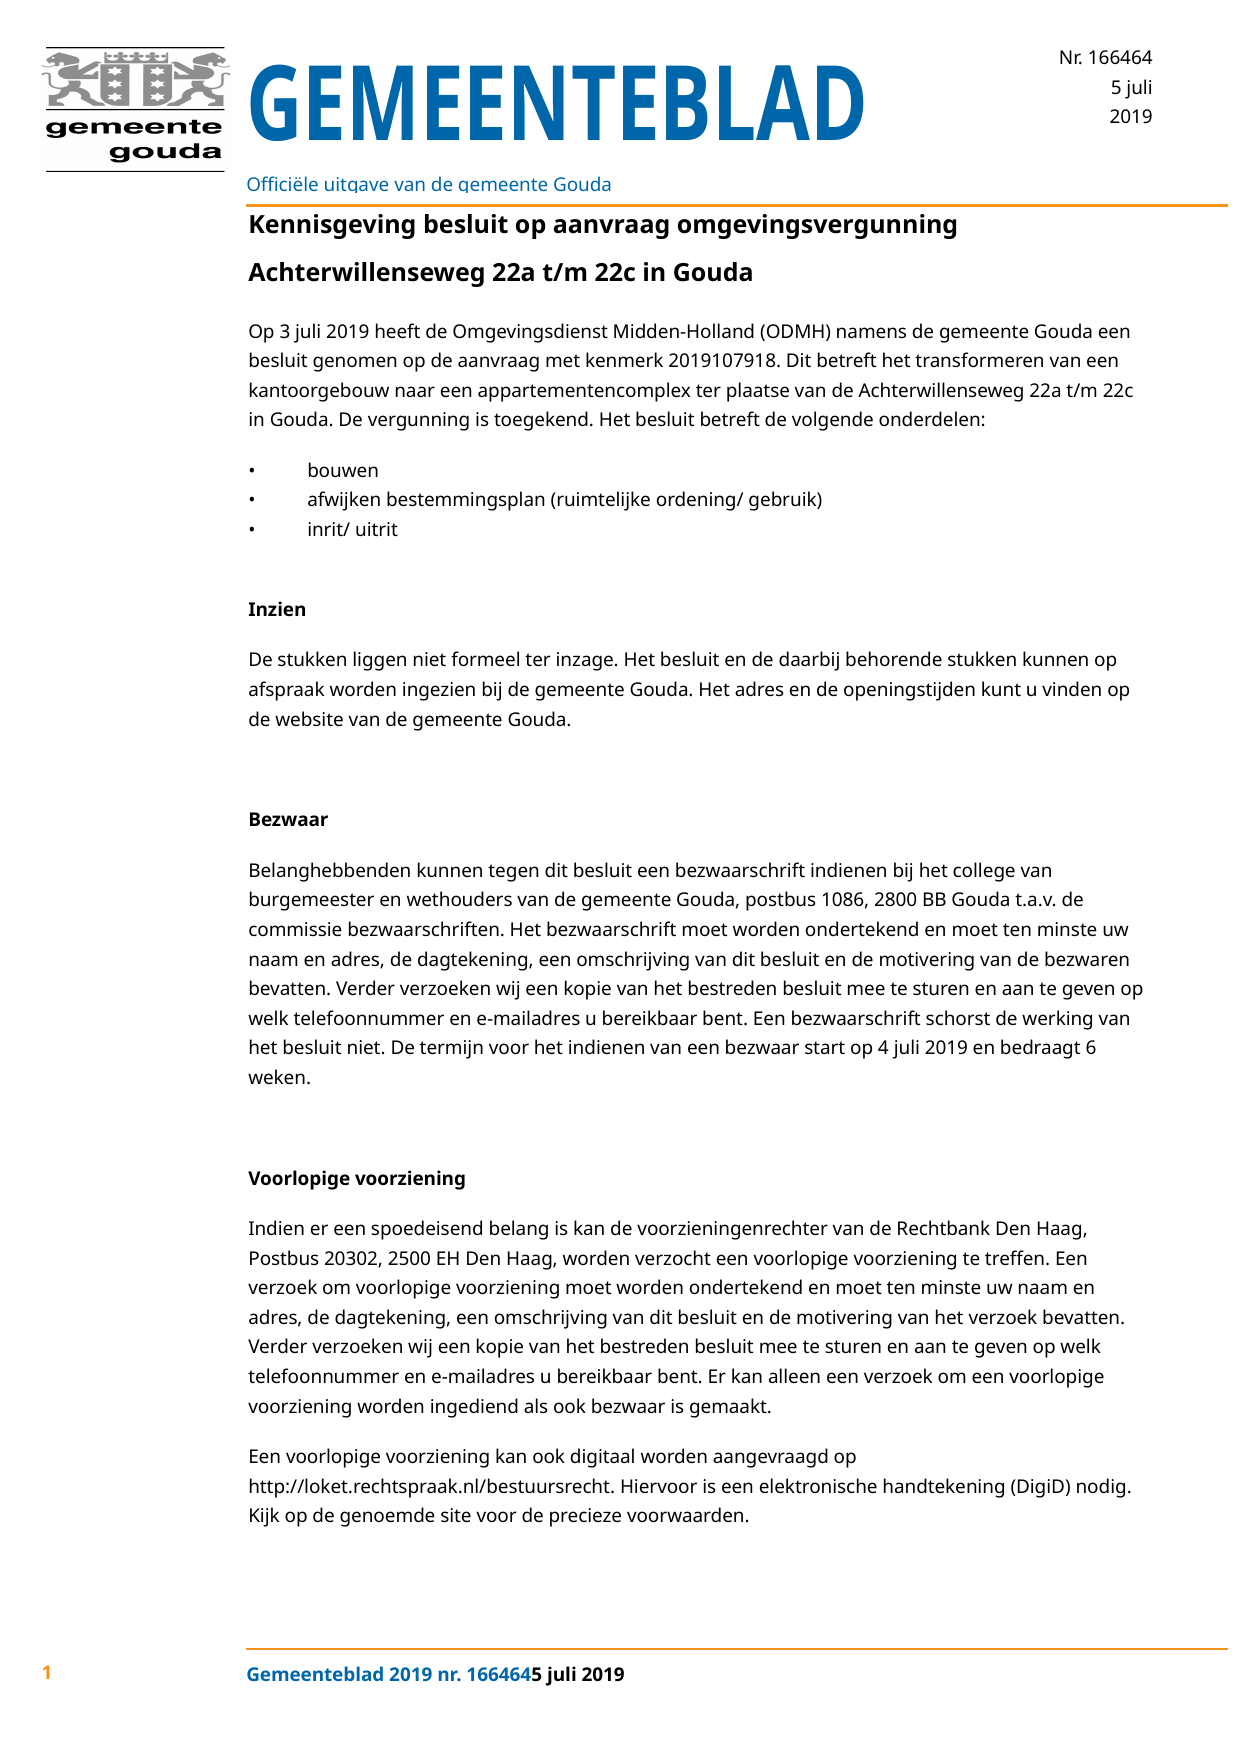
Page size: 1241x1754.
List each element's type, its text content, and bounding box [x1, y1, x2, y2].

text Inzien [248, 596, 1152, 622]
text Bezwaar [248, 807, 1152, 832]
text Op 3 juli 2019 heeft de Omgevingsdienst Midden-Holland (ODMH) namens de gemeente Gouda een besluit genomen op de aanvraag met kenmerk 2019107918. Dit betreft het transformeren van een kantoorgebouw naar een appartementencomplex ter plaatse van de Achterwillenseweg 22a t/m 22c in Gouda. De vergunning is toegekend. Het besluit betreft de volgende onderdelen: [248, 318, 1152, 432]
text De stukken liggen niet formeel ter inzage. Het besluit en de daarbij behorende stukken kunnen op afspraak worden ingezien bij de gemeente Gouda. Het adres en de openingstijden kunt u vinden op de website van de gemeente Gouda. [248, 647, 1152, 732]
text Voorlopige voorziening [248, 1165, 1152, 1191]
list afwijken bestemmingsplan (ruimtelijke ordening/ gebruik) [248, 487, 1152, 512]
text Een voorlopige voorziening kan ook digitaal worden aangevraagd op http://loket.rechtspraak.nl/bestuursrecht. Hiervoor is een elektronische handtekening (DigiD) nodig. Kijk op de genoemde site voor de precieze voorwaarden. [248, 1443, 1152, 1528]
list bouwen [248, 457, 1152, 483]
picture [41, 47, 231, 172]
list inrit/ uitrit [248, 516, 1152, 542]
text Kennisgeving besluit op aanvraag omgevingsvergunning Achterwillenseweg 22a t/m 22c in Gouda [248, 207, 1152, 288]
text Indien er een spoedeisend belang is kan de voorzieningenrechter van de Rechtbank Den Haag, Postbus 20302, 2500 EH Den Haag, worden verzocht een voorlopige voorziening te treffen. Een verzoek om voorlopige voorziening moet worden ondertekend en moet ten minste uw naam en adres, de dagtekening, een omschrijving van dit besluit en de motivering van het verzoek bevatten. Verder verzoeken wij een kopie van het bestreden besluit mee te sturen en aan te geven op welk telefoonnummer en e-mailadres u bereikbaar bent. Er kan alleen een verzoek om een voorlopige voorziening worden ingediend als ook bezwaar is gemaakt. [248, 1215, 1152, 1419]
text Belanghebbenden kunnen tegen dit besluit een bezwaarschrift indienen bij het college van burgemeester en wethouders van de gemeente Gouda, postbus 1086, 2800 BB Gouda t.a.v. de commissie bezwaarschriften. Het bezwaarschrift moet worden ondertekend en moet ten minste uw naam en adres, de dagtekening, een omschrijving van dit besluit en de motivering van de bezwaren bevatten. Verder verzoeken wij een kopie van het bestreden besluit mee te sturen en aan te geven op welk telefoonnummer en e-mailadres u bereikbaar bent. Een bezwaarschrift schorst de werking van het besluit niet. De termijn voor het indienen van een bezwaar start op 4 juli 2019 en bedraagt 6 weken. [248, 857, 1152, 1090]
